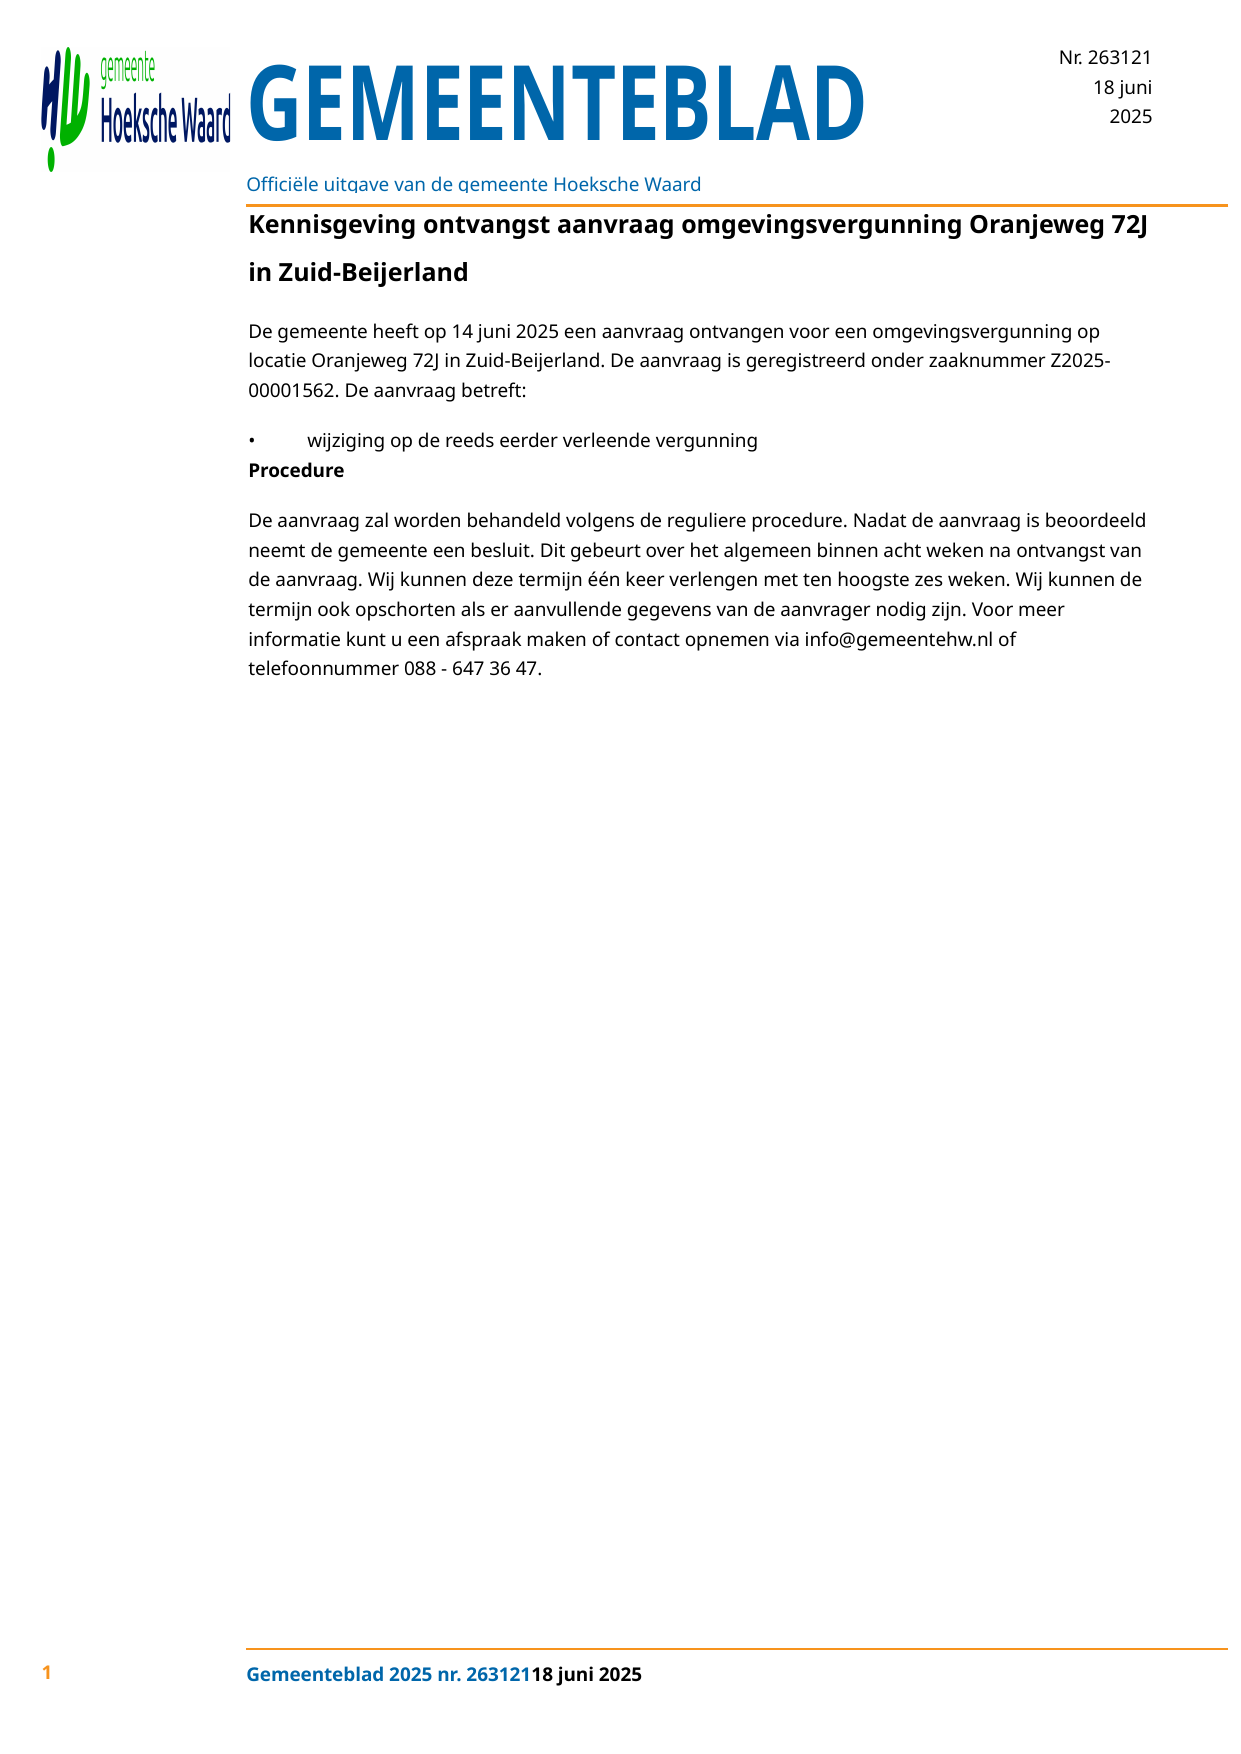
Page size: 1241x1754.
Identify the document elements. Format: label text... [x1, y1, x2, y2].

text Kennisgeving ontvangst aanvraag omgevingsvergunning Oranjeweg 72J in Zuid-Beijerland [248, 207, 1152, 288]
picture [41, 47, 231, 172]
list wijziging op de reeds eerder verleende vergunning [248, 427, 1152, 453]
text Procedure [248, 457, 1152, 483]
text De gemeente heeft op 14 juni 2025 een aanvraag ontvangen voor een omgevingsvergunning op locatie Oranjeweg 72J in Zuid-Beijerland. De aanvraag is geregistreerd onder zaaknummer Z2025-00001562. De aanvraag betreft: [248, 318, 1152, 403]
text De aanvraag zal worden behandeld volgens de reguliere procedure. Nadat de aanvraag is beoordeeld neemt de gemeente een besluit. Dit gebeurt over het algemeen binnen acht weken na ontvangst van de aanvraag. Wij kunnen deze termijn één keer verlengen met ten hoogste zes weken. Wij kunnen de termijn ook opschorten als er aanvullende gegevens van de aanvrager nodig zijn. Voor meer informatie kunt u een afspraak maken of contact opnemen via info@gemeentehw.nl of telefoonnummer 088 - 647 36 47. [248, 507, 1152, 681]
